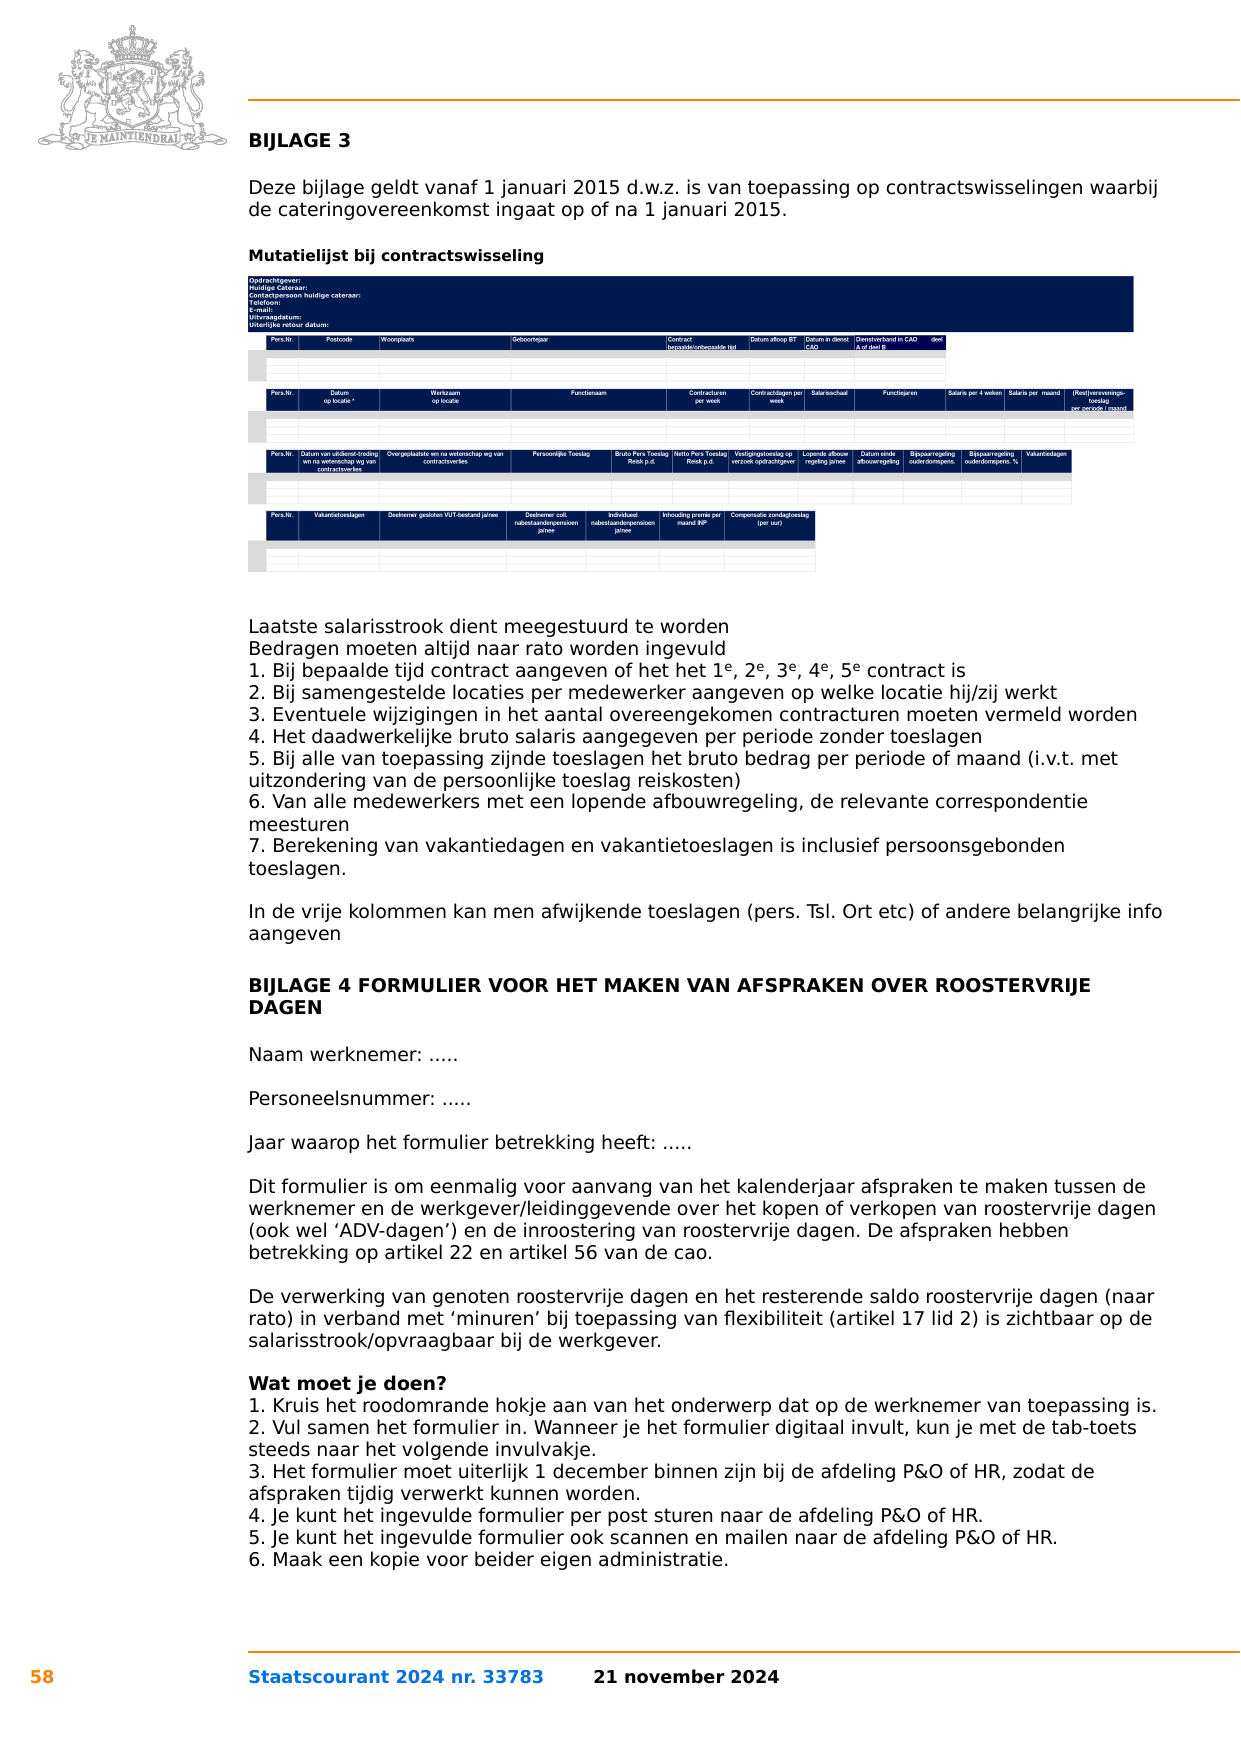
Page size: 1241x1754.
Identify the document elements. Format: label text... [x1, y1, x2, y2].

picture [38, 25, 227, 150]
text Laatste salarisstrook dient meegestuurd te worden [248, 616, 1163, 638]
text Personeelsnummer: ..... [248, 1088, 1163, 1110]
text 4. Je kunt het ingevulde formulier per post sturen naar de afdeling P&O of HR. [248, 1505, 1163, 1527]
text 6. Maak een kopie voor beider eigen administratie. [248, 1549, 1163, 1571]
text 7. Berekening van vakantiedagen en vakantietoeslagen is inclusief persoonsgebonden toeslagen. [248, 835, 1163, 879]
text Dit formulier is om eenmalig voor aanvang van het kalenderjaar afspraken te maken tussen de werknemer en de werkgever/leidinggevende over het kopen of verkopen van roostervrije dagen (ook wel ‘ADV-dagen’) en de inroostering van roostervrije dagen. De afspraken hebben betrekking op artikel 22 en artikel 56 van de cao. [248, 1176, 1163, 1264]
text Wat moet je doen? [248, 1373, 1163, 1395]
subtitle BIJLAGE 3 [248, 130, 1163, 152]
text 5. Bij alle van toepassing zijnde toeslagen het bruto bedrag per periode of maand (i.v.t. met uitzondering van de persoonlijke toeslag reiskosten) [248, 747, 1163, 791]
text Jaar waarop het formulier betrekking heeft: ..... [248, 1132, 1163, 1154]
text 5. Je kunt het ingevulde formulier ook scannen en mailen naar de afdeling P&O of HR. [248, 1527, 1163, 1549]
text 2. Vul samen het formulier in. Wanneer je het formulier digitaal invult, kun je met de tab-toets steeds naar het volgende invulvakje. [248, 1417, 1163, 1461]
text 4. Het daadwerkelijke bruto salaris aangegeven per periode zonder toeslagen [248, 726, 1163, 747]
text De verwerking van genoten roostervrije dagen en het resterende saldo roostervrije dagen (naar rato) in verband met ‘minuren’ bij toepassing van flexibiliteit (artikel 17 lid 2) is zichtbaar op de salarisstrook/opvraagbaar bij de werkgever. [248, 1286, 1163, 1351]
text 2. Bij samengestelde locaties per medewerker aangeven op welke locatie hij/zij werkt [248, 682, 1163, 703]
text 3. Eventuele wijzigingen in het aantal overeengekomen contracturen moeten vermeld worden [248, 703, 1163, 726]
text In de vrije kolommen kan men afwijkende toeslagen (pers. Tsl. Ort etc) of andere belangrijke info aangeven [248, 901, 1163, 945]
text Bedragen moeten altijd naar rato worden ingevuld [248, 638, 1163, 659]
text 1. Kruis het roodomrande hokje aan van het onderwerp dat op de werknemer van toepassing is. [248, 1395, 1163, 1417]
text 6. Van alle medewerkers met een lopende afbouwregeling, de relevante correspondentie meesturen [248, 791, 1163, 835]
subtitle BIJLAGE 4 FORMULIER VOOR HET MAKEN VAN AFSPRAKEN OVER ROOSTERVRIJE DAGEN [248, 975, 1163, 1019]
text Naam werknemer: ..... [248, 1044, 1163, 1066]
text Deze bijlage geldt vanaf 1 januari 2015 d.w.z. is van toepassing op contractswisselingen waarbij de cateringovereenkomst ingaat op of na 1 januari 2015. [248, 177, 1163, 221]
picture [248, 276, 1134, 572]
text Mutatielijst bij contractswisseling [248, 247, 1134, 265]
text 1. Bij bepaalde tijd contract aangeven of het het 1e, 2e, 3e, 4e, 5e contract is [248, 659, 1163, 682]
text 3. Het formulier moet uiterlijk 1 december binnen zijn bij de afdeling P&O of HR, zodat de afspraken tijdig verwerkt kunnen worden. [248, 1461, 1163, 1505]
